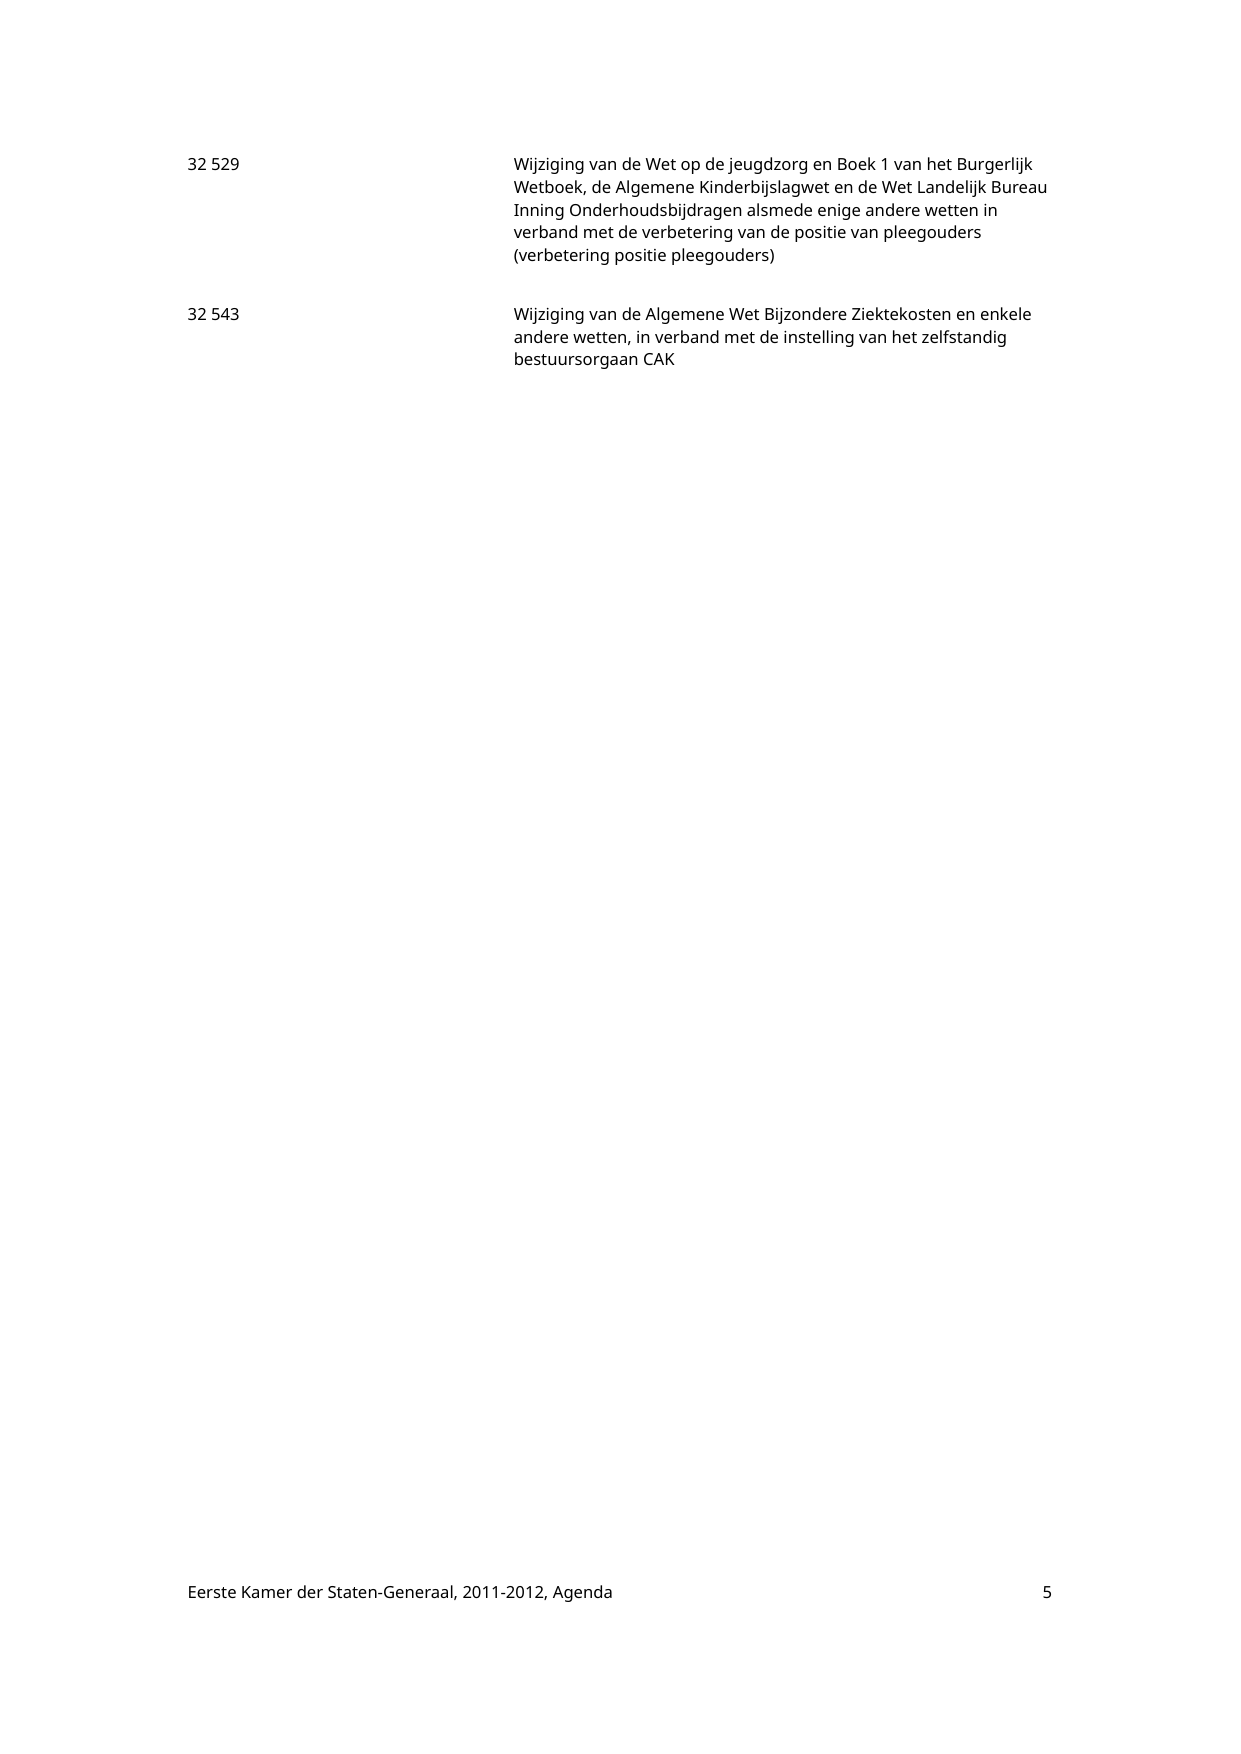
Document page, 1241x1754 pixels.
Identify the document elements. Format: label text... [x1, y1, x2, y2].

table_cell 32 543 [188, 300, 490, 404]
table_cell Wijziging van de Wet op de jeugdzorg en Boek 1 van het Burgerlijk Wetboek, de Algemene Kinderbijslagwet en de Wet Landelijk Bureau Inning Onderhoudsbijdragen alsmede enige andere wetten in verband met de verbetering van de positie van pleegouders (verbetering positie pleegouders) [510, 150, 1053, 299]
table_cell Wijziging van de Algemene Wet Bijzondere Ziektekosten en enkele andere wetten, in verband met de instelling van het zelfstandig bestuursorgaan CAK [510, 300, 1053, 404]
table_cell [490, 300, 510, 404]
table_cell [490, 150, 510, 299]
table_cell 32 529 [188, 150, 490, 299]
